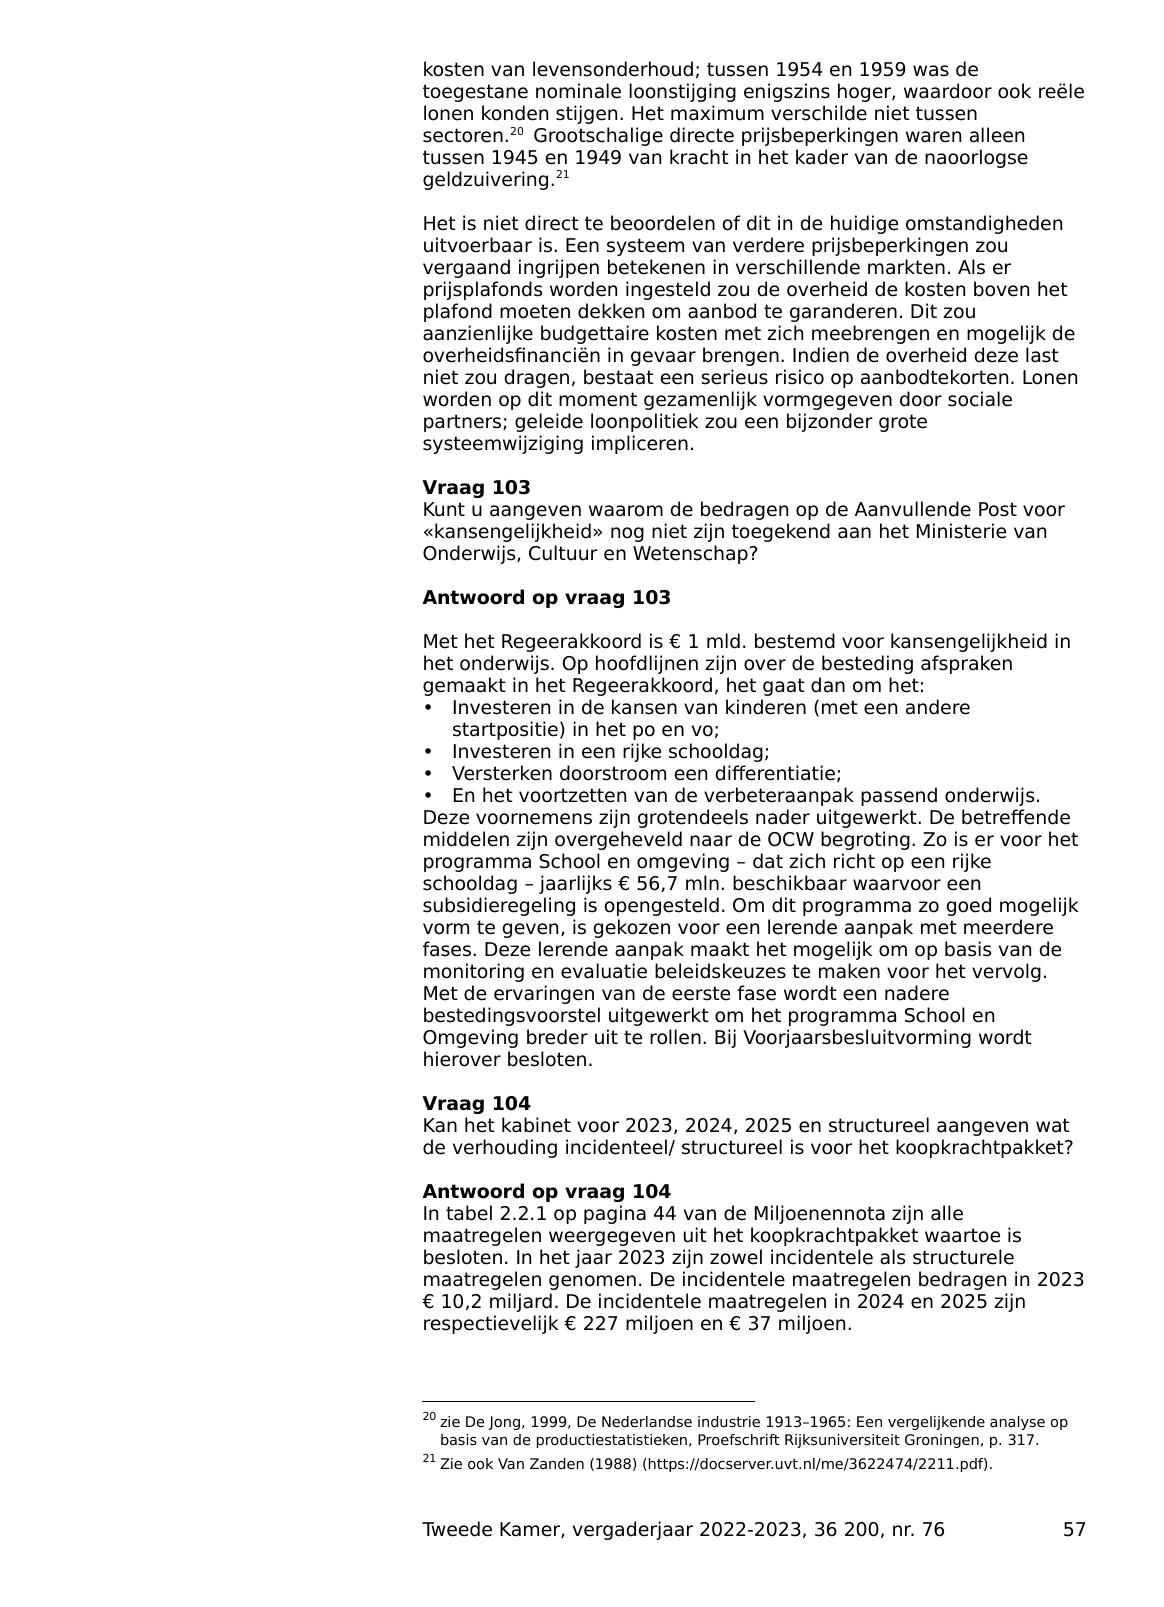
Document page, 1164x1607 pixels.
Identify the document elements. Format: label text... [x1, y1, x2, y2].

text kosten van levensonderhoud; tussen 1954 en 1959 was de toegestane nominale loonstijging enigszins hoger, waardoor ook reële lonen konden stijgen. Het maximum verschilde niet tussen sectoren. Grootschalige directe prijsbeperkingen waren alleen tussen 1945 en 1949 van kracht in het kader van de naoorlogse geldzuivering. [422, 59, 1087, 191]
text • Investeren in de kansen van kinderen (met een andere startpositie) in het po en vo; [422, 697, 1087, 741]
subtitle Vraag 104 [422, 1093, 1087, 1115]
text Het is niet direct te beoordelen of dit in de huidige omstandigheden uitvoerbaar is. Een systeem van verdere prijsbeperkingen zou vergaand ingrijpen betekenen in verschillende markten. Als er prijsplafonds worden ingesteld zou de overheid de kosten boven het plafond moeten dekken om aanbod te garanderen. Dit zou aanzienlijke budgettaire kosten met zich meebrengen en mogelijk de overheidsfinanciën in gevaar brengen. Indien de overheid deze last niet zou dragen, bestaat een serieus risico op aanbodtekorten. Lonen worden op dit moment gezamenlijk vormgegeven door sociale partners; geleide loonpolitiek zou een bijzonder grote systeemwijziging impliceren. [422, 213, 1087, 455]
text • Investeren in een rijke schooldag; [422, 741, 1087, 763]
subtitle Antwoord op vraag 103 [422, 587, 1087, 609]
text In tabel 2.2.1 op pagina 44 van de Miljoenennota zijn alle maatregelen weergegeven uit het koopkrachtpakket waartoe is besloten. In het jaar 2023 zijn zowel incidentele als structurele maatregelen genomen. De incidentele maatregelen bedragen in 2023 € 10,2 miljard. De incidentele maatregelen in 2024 en 2025 zijn respectievelijk € 227 miljoen en € 37 miljoen. [422, 1203, 1087, 1335]
text zie De Jong, 1999, De Nederlandse industrie 1913–1965: Een vergelijkende analyse op basis van de productiestatistieken, Proefschrift Rijksuniversiteit Groningen, p. 317. [422, 1410, 1087, 1449]
text • Versterken doorstroom een differentiatie; [422, 763, 1087, 785]
text Deze voornemens zijn grotendeels nader uitgewerkt. De betreffende middelen zijn overgeheveld naar de OCW begroting. Zo is er voor het programma School en omgeving – dat zich richt op een rijke schooldag – jaarlijks € 56,7 mln. beschikbaar waarvoor een subsidieregeling is opengesteld. Om dit programma zo goed mogelijk vorm te geven, is gekozen voor een lerende aanpak met meerdere fases. Deze lerende aanpak maakt het mogelijk om op basis van de monitoring en evaluatie beleidskeuzes te maken voor het vervolg. Met de ervaringen van de eerste fase wordt een nadere bestedingsvoorstel uitgewerkt om het programma School en Omgeving breder uit te rollen. Bij Voorjaarsbesluitvorming wordt hierover besloten. [422, 807, 1087, 1071]
subtitle Antwoord op vraag 104 [422, 1181, 1087, 1203]
text Kunt u aangeven waarom de bedragen op de Aanvullende Post voor «kansengelijkheid» nog niet zijn toegekend aan het Ministerie van Onderwijs, Cultuur en Wetenschap? [422, 499, 1087, 565]
text Zie ook Van Zanden (1988) (https://docserver.uvt.nl/me/3622474/2211.pdf). [422, 1452, 1087, 1474]
subtitle Vraag 103 [422, 477, 1087, 499]
text • En het voortzetten van de verbeteraanpak passend onderwijs. [422, 785, 1087, 807]
text Met het Regeerakkoord is € 1 mld. bestemd voor kansengelijkheid in het onderwijs. Op hoofdlijnen zijn over de besteding afspraken gemaakt in het Regeerakkoord, het gaat dan om het: [422, 631, 1087, 697]
text Kan het kabinet voor 2023, 2024, 2025 en structureel aangeven wat de verhouding incidenteel/ structureel is voor het koopkrachtpakket? [422, 1115, 1087, 1159]
